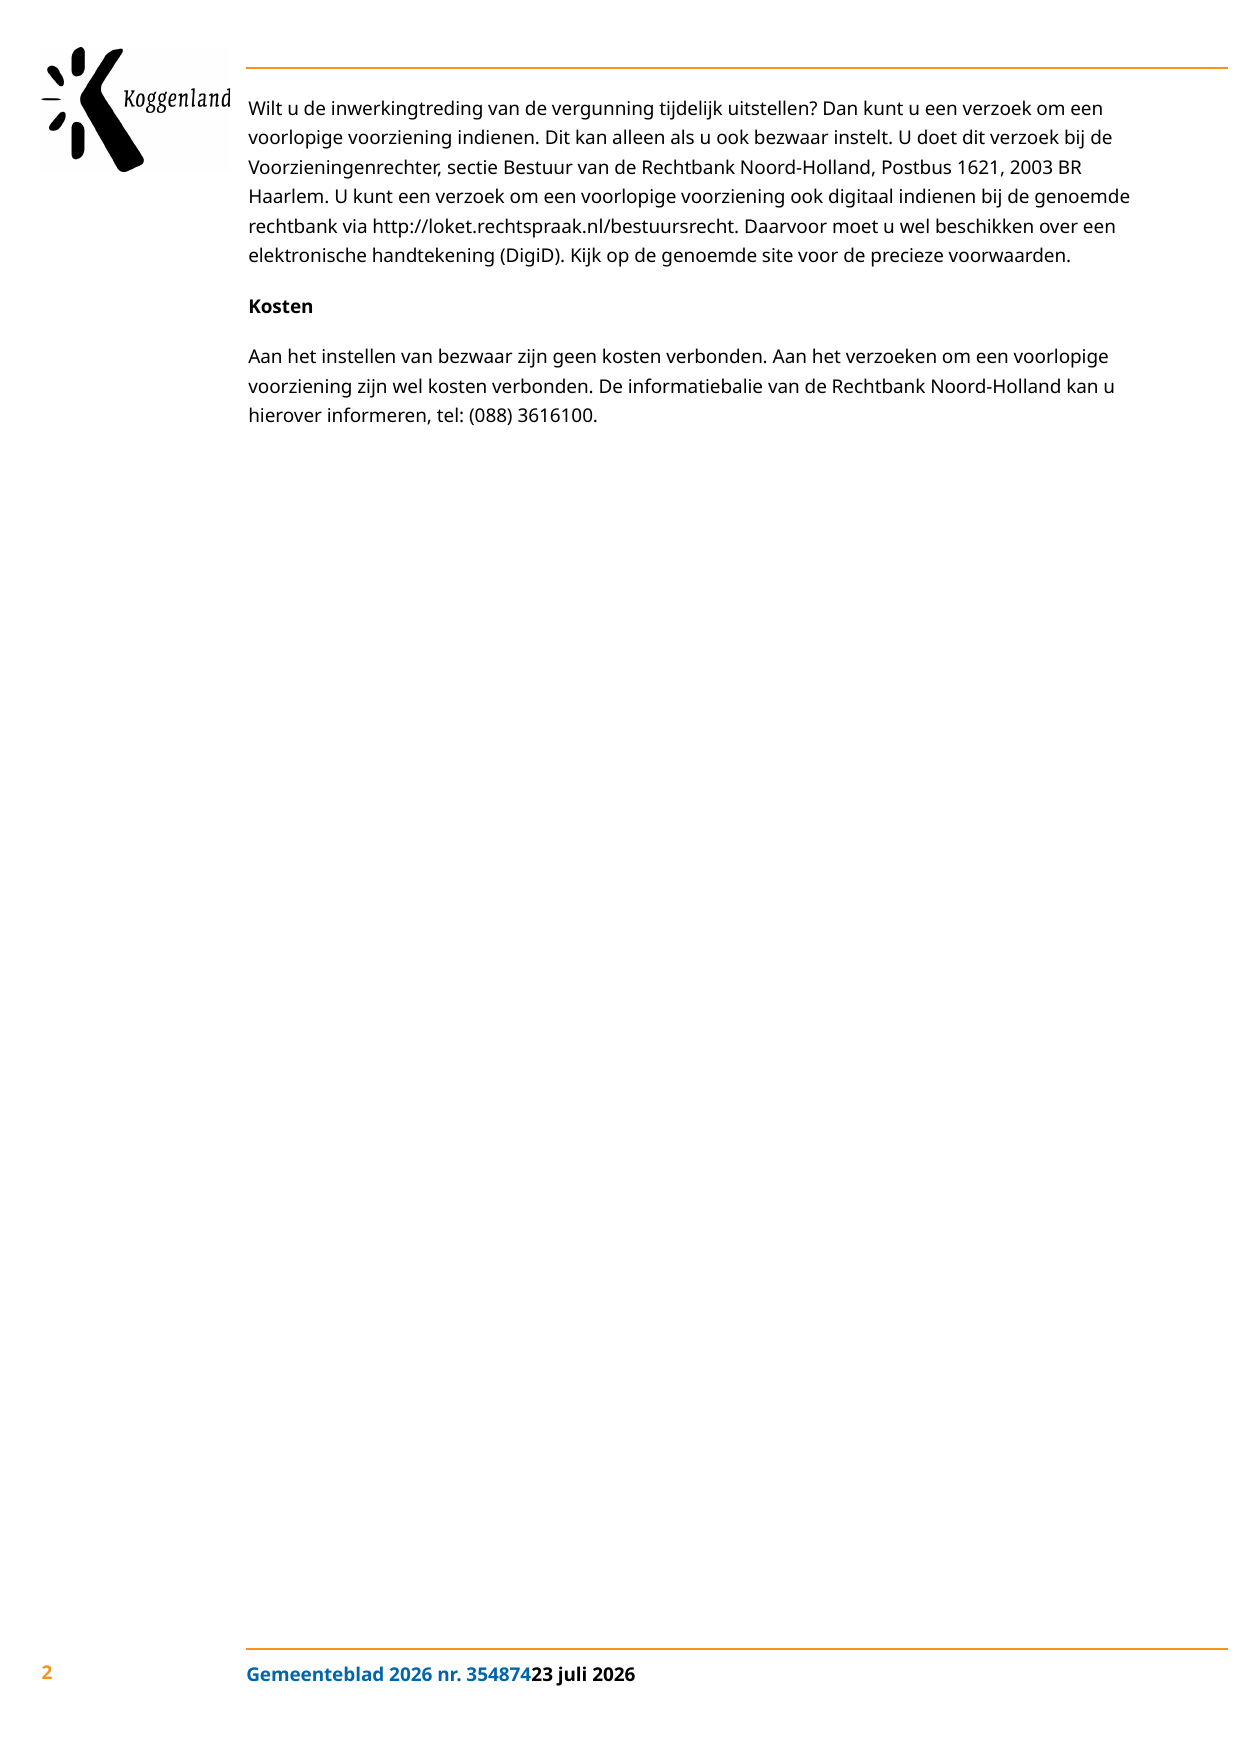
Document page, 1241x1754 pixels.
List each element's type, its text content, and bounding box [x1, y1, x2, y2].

text Wilt u de inwerkingtreding van de vergunning tijdelijk uitstellen? Dan kunt u een verzoek om een voorlopige voorziening indienen. Dit kan alleen als u ook bezwaar instelt. U doet dit verzoek bij de Voorzieningenrechter, sectie Bestuur van de Rechtbank Noord-Holland, Postbus 1621, 2003 BR Haarlem. U kunt een verzoek om een voorlopige voorziening ook digitaal indienen bij de genoemde rechtbank via http://loket.rechtspraak.nl/bestuursrecht. Daarvoor moet u wel beschikken over een elektronische handtekening (DigiD). Kijk op de genoemde site voor de precieze voorwaarden. [248, 95, 1152, 268]
picture [41, 47, 231, 172]
text Kosten [248, 293, 1152, 319]
text Aan het instellen van bezwaar zijn geen kosten verbonden. Aan het verzoeken om een voorlopige voorziening zijn wel kosten verbonden. De informatiebalie van de Rechtbank Noord-Holland kan u hierover informeren, tel: (088) 3616100. [248, 343, 1152, 428]
